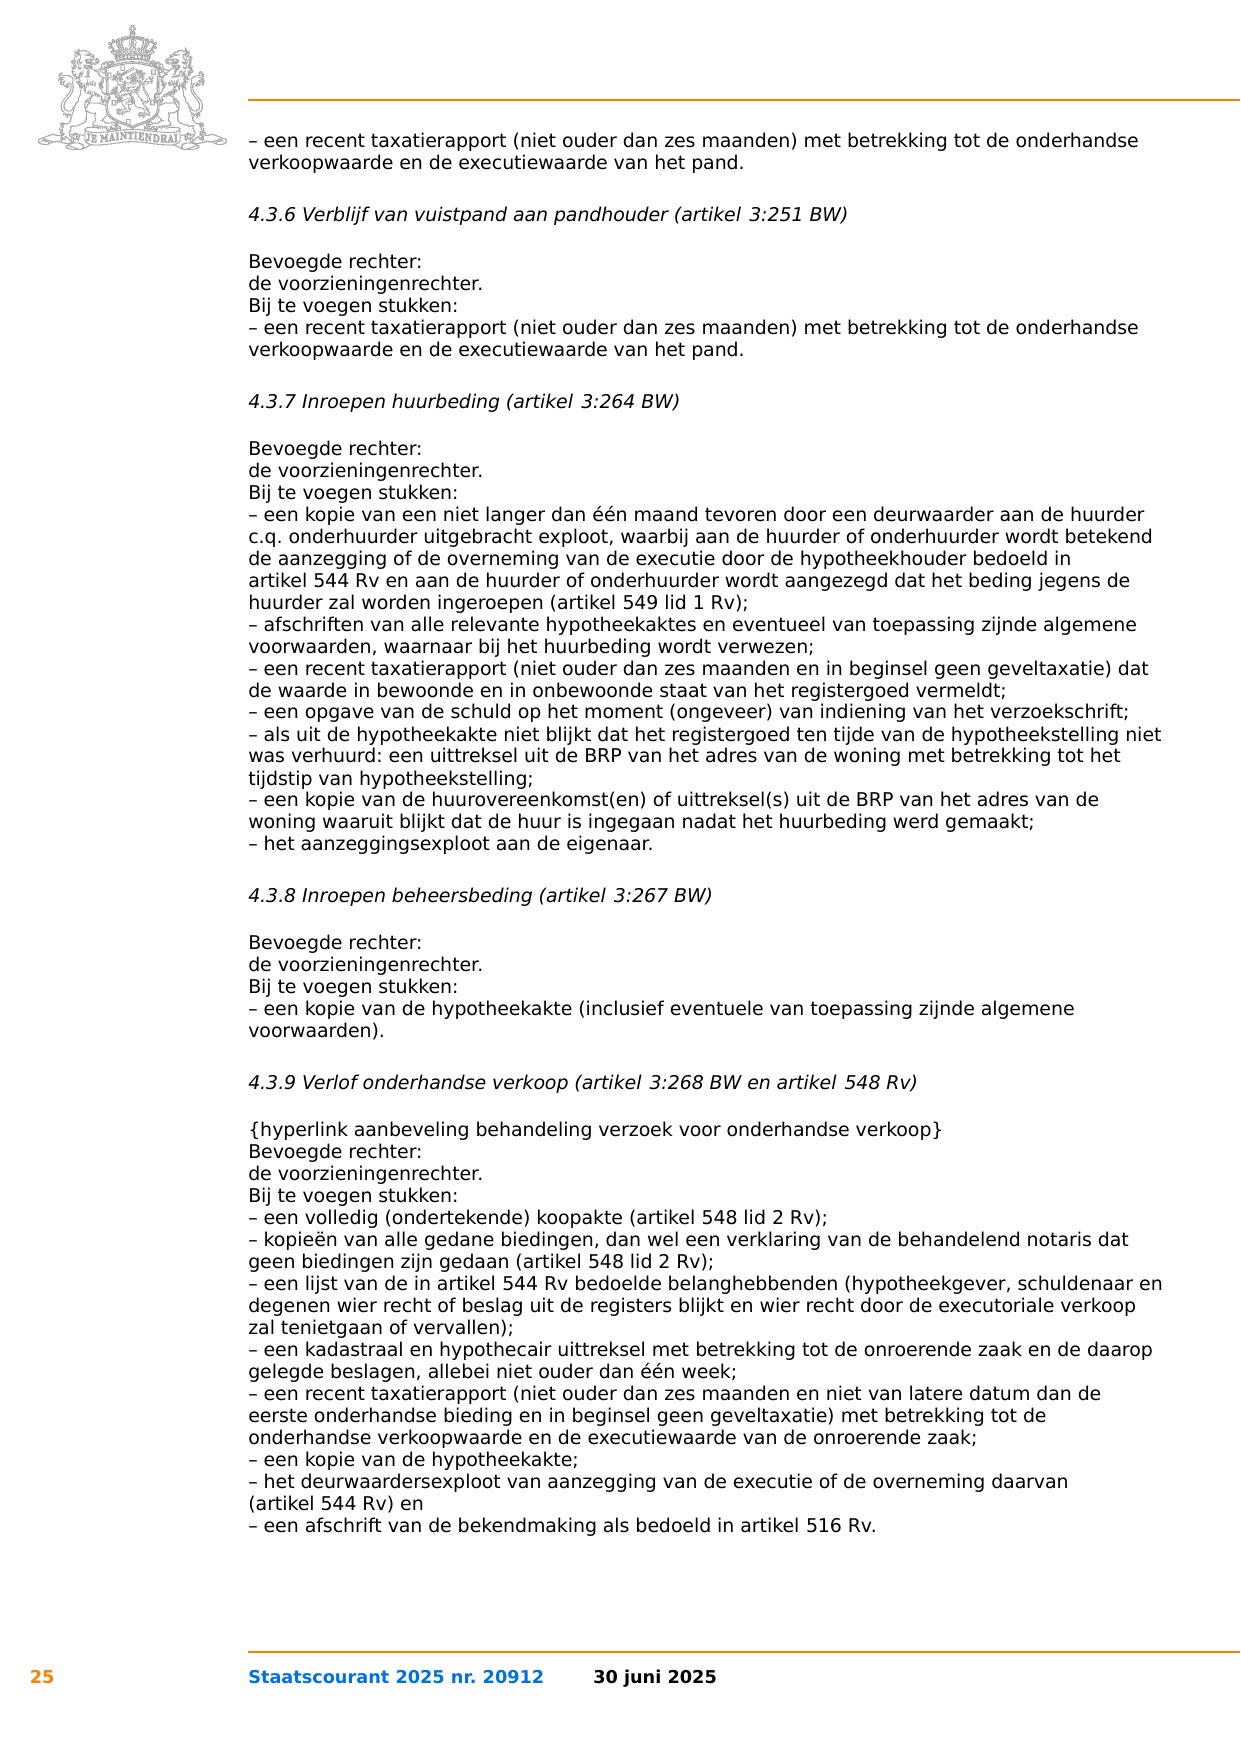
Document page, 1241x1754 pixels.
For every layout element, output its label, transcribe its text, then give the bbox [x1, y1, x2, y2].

text – een kopie van de hypotheekakte (inclusief eventuele van toepassing zijnde algemene voorwaarden). [248, 998, 1163, 1042]
text de voorzieningenrechter. [248, 954, 1163, 976]
text de voorzieningenrechter. [248, 1163, 1163, 1185]
text – een recent taxatierapport (niet ouder dan zes maanden) met betrekking tot de onderhandse verkoopwaarde en de executiewaarde van het pand. [248, 317, 1163, 361]
text – een volledig (ondertekende) koopakte (artikel 548 lid 2 Rv); [248, 1207, 1163, 1229]
text – een recent taxatierapport (niet ouder dan zes maanden) met betrekking tot de onderhandse verkoopwaarde en de executiewaarde van het pand. [248, 130, 1163, 174]
subtitle 4.3.9 Verlof onderhandse verkoop (artikel 3:268 BW en artikel 548 Rv) [248, 1072, 1163, 1094]
text – een opgave van de schuld op het moment (ongeveer) van indiening van het verzoekschrift; [248, 701, 1163, 723]
subtitle 4.3.6 Verblijf van vuistpand aan pandhouder (artikel 3:251 BW) [248, 204, 1163, 226]
text – een kadastraal en hypothecair uittreksel met betrekking tot de onroerende zaak en de daarop gelegde beslagen, allebei niet ouder dan één week; [248, 1339, 1163, 1383]
text – een kopie van een niet langer dan één maand tevoren door een deurwaarder aan de huurder c.q. onderhuurder uitgebracht exploot, waarbij aan de huurder of onderhuurder wordt betekend de aanzegging of de overneming van de executie door de hypotheekhouder bedoeld in artikel 544 Rv en aan de huurder of onderhuurder wordt aangezegd dat het beding jegens de huurder zal worden ingeroepen (artikel 549 lid 1 Rv); [248, 504, 1163, 613]
text de voorzieningenrechter. [248, 460, 1163, 482]
text – een kopie van de hypotheekakte; [248, 1449, 1163, 1471]
text – een lijst van de in artikel 544 Rv bedoelde belanghebbenden (hypotheekgever, schuldenaar en degenen wier recht of beslag uit de registers blijkt en wier recht door de executoriale verkoop zal tenietgaan of vervallen); [248, 1273, 1163, 1339]
text Bij te voegen stukken: [248, 295, 1163, 317]
text – een afschrift van de bekendmaking als bedoeld in artikel 516 Rv. [248, 1515, 1163, 1537]
text Bij te voegen stukken: [248, 1185, 1163, 1207]
text Bevoegde rechter: [248, 932, 1163, 954]
text {hyperlink aanbeveling behandeling verzoek voor onderhandse verkoop} [248, 1119, 1163, 1141]
text Bevoegde rechter: [248, 438, 1163, 460]
text – een recent taxatierapport (niet ouder dan zes maanden en in beginsel geen geveltaxatie) dat de waarde in bewoonde en in onbewoonde staat van het registergoed vermeldt; [248, 657, 1163, 701]
text – het aanzeggingsexploot aan de eigenaar. [248, 833, 1163, 855]
text – het deurwaardersexploot van aanzegging van de executie of de overneming daarvan (artikel 544 Rv) en [248, 1471, 1163, 1515]
text – een recent taxatierapport (niet ouder dan zes maanden en niet van latere datum dan de eerste onderhandse bieding en in beginsel geen geveltaxatie) met betrekking tot de onderhandse verkoopwaarde en de executiewaarde van de onroerende zaak; [248, 1383, 1163, 1449]
picture [38, 25, 227, 150]
text Bevoegde rechter: [248, 1141, 1163, 1163]
text – een kopie van de huurovereenkomst(en) of uittreksel(s) uit de BRP van het adres van de woning waaruit blijkt dat de huur is ingegaan nadat het huurbeding werd gemaakt; [248, 789, 1163, 833]
subtitle 4.3.7 Inroepen huurbeding (artikel 3:264 BW) [248, 391, 1163, 413]
text Bij te voegen stukken: [248, 976, 1163, 998]
text – als uit de hypotheekakte niet blijkt dat het registergoed ten tijde van de hypotheekstelling niet was verhuurd: een uittreksel uit de BRP van het adres van de woning met betrekking tot het tijdstip van hypotheekstelling; [248, 723, 1163, 789]
text – kopieën van alle gedane biedingen, dan wel een verklaring van de behandelend notaris dat geen biedingen zijn gedaan (artikel 548 lid 2 Rv); [248, 1229, 1163, 1273]
text – afschriften van alle relevante hypotheekaktes en eventueel van toepassing zijnde algemene voorwaarden, waarnaar bij het huurbeding wordt verwezen; [248, 613, 1163, 657]
text de voorzieningenrechter. [248, 273, 1163, 295]
text Bij te voegen stukken: [248, 482, 1163, 504]
subtitle 4.3.8 Inroepen beheersbeding (artikel 3:267 BW) [248, 885, 1163, 907]
text Bevoegde rechter: [248, 251, 1163, 273]
